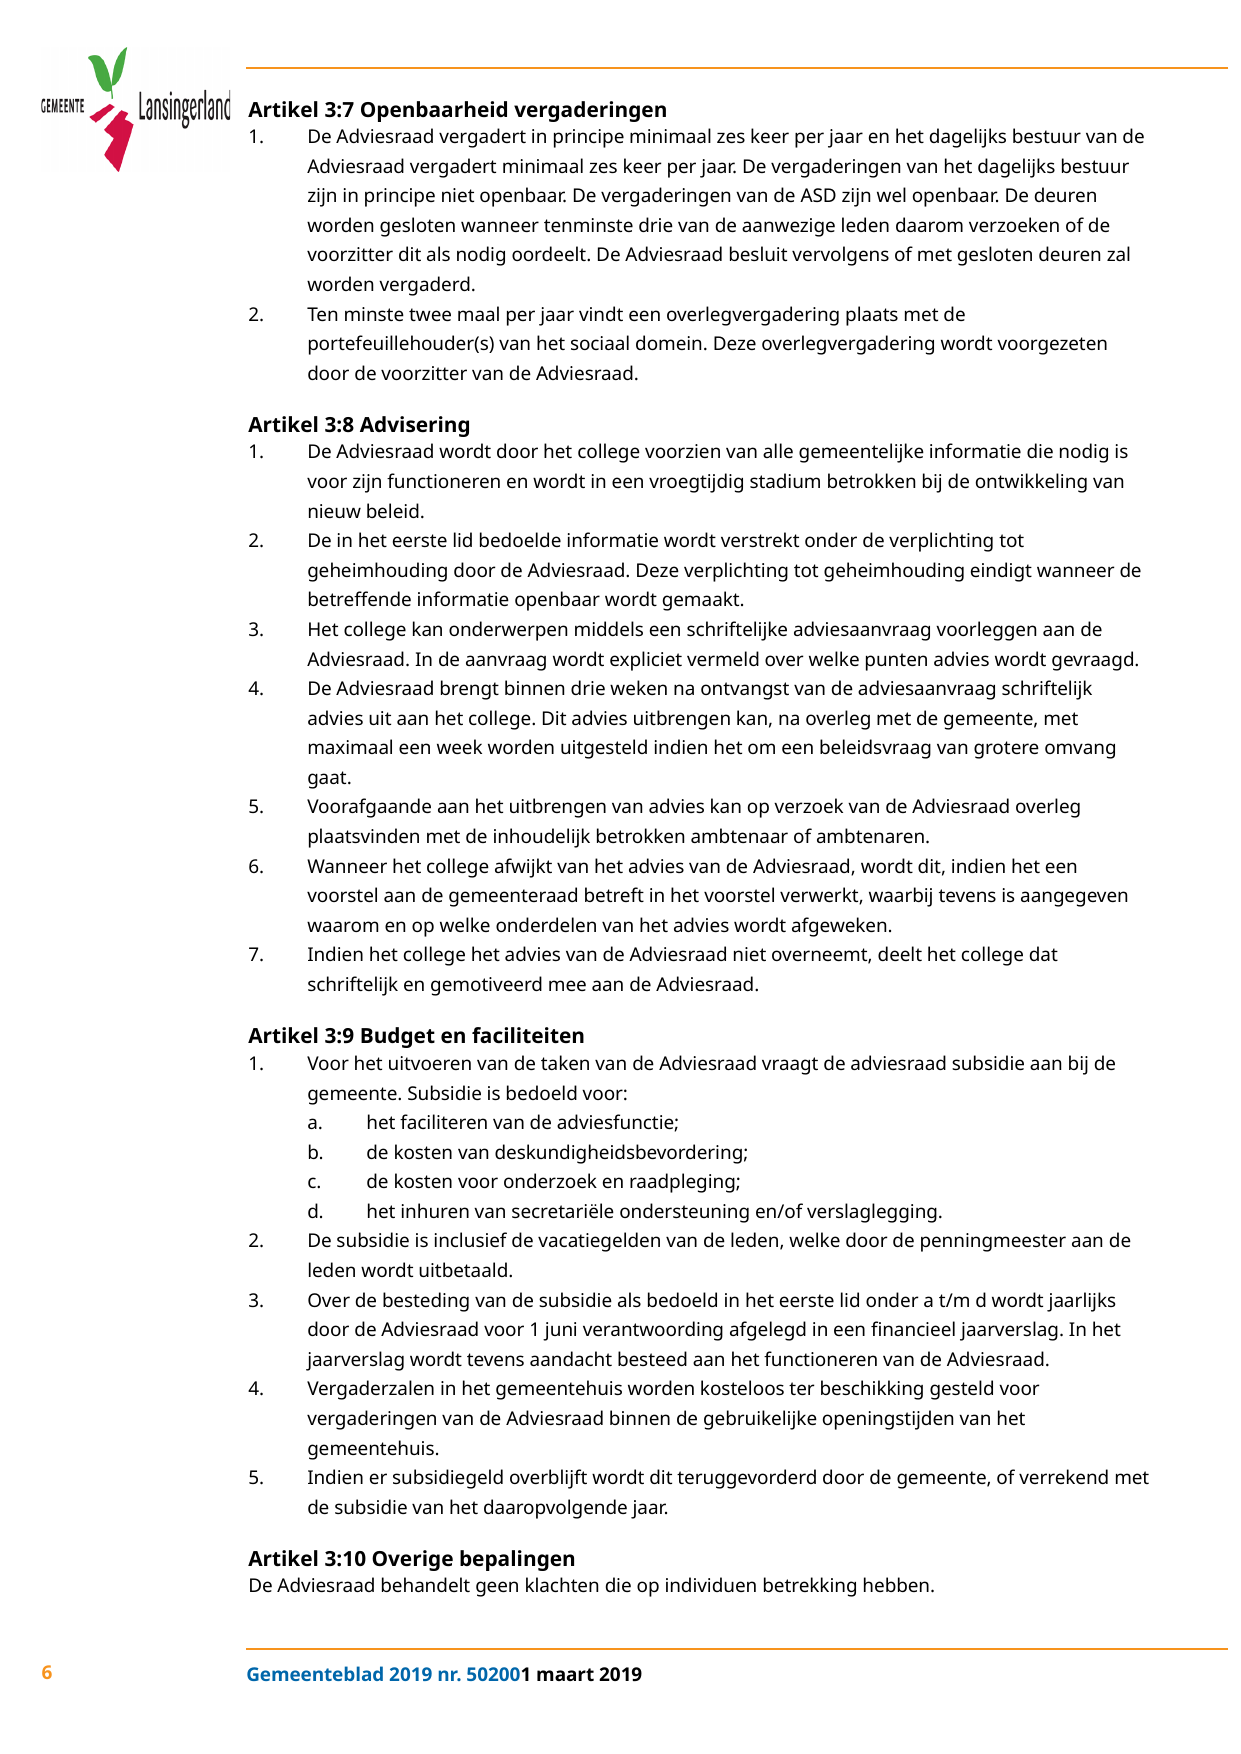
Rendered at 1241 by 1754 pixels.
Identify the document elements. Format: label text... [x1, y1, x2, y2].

text Artikel 3:8 Advisering [248, 410, 1152, 439]
list Indien het college het advies van de Adviesraad niet overneemt, deelt het college dat schriftelijk en gemotiveerd mee aan de Adviesraad. [248, 942, 1152, 997]
text Artikel 3:10 Overige bepalingen [248, 1544, 1152, 1573]
list Over de besteding van de subsidie als bedoeld in het eerste lid onder a t/m d wordt jaarlijks door de Adviesraad voor 1 juni verantwoording afgelegd in een financieel jaarverslag. In het jaarverslag wordt tevens aandacht besteed aan het functioneren van de Adviesraad. [248, 1287, 1152, 1372]
list Ten minste twee maal per jaar vindt een overlegvergadering plaats met de portefeuillehouder(s) van het sociaal domein. Deze overlegvergadering wordt voorgezeten door de voorzitter van de Adviesraad. [248, 301, 1152, 386]
list De Adviesraad brengt binnen drie weken na ontvangst van de adviesaanvraag schriftelijk advies uit aan het college. Dit advies uitbrengen kan, na overleg met de gemeente, met maximaal een week worden uitgesteld indien het om een beleidsvraag van grotere omvang gaat. [248, 675, 1152, 790]
list Indien er subsidiegeld overblijft wordt dit teruggevorderd door de gemeente, of verrekend met de subsidie van het daaropvolgende jaar. [248, 1464, 1152, 1519]
list de kosten voor onderzoek en raadpleging; [307, 1168, 1152, 1194]
list het inhuren van secretariële ondersteuning en/of verslaglegging. [307, 1198, 1152, 1224]
list Voor het uitvoeren van de taken van de Adviesraad vraagt de adviesraad subsidie aan bij de gemeente. Subsidie is bedoeld voor: [248, 1050, 1152, 1105]
list De in het eerste lid bedoelde informatie wordt verstrekt onder de verplichting tot geheimhouding door de Adviesraad. Deze verplichting tot geheimhouding eindigt wanneer de betreffende informatie openbaar wordt gemaakt. [248, 527, 1152, 612]
list Vergaderzalen in het gemeentehuis worden kosteloos ter beschikking gesteld voor vergaderingen van de Adviesraad binnen de gebruikelijke openingstijden van het gemeentehuis. [248, 1376, 1152, 1460]
list De Adviesraad wordt door het college voorzien van alle gemeentelijke informatie die nodig is voor zijn functioneren en wordt in een vroegtijdig stadium betrokken bij de ontwikkeling van nieuw beleid. [248, 439, 1152, 524]
text Artikel 3:7 Openbaarheid vergaderingen [248, 95, 1152, 123]
list de kosten van deskundigheidsbevordering; [307, 1139, 1152, 1164]
list Het college kan onderwerpen middels een schriftelijke adviesaanvraag voorleggen aan de Adviesraad. In de aanvraag wordt expliciet vermeld over welke punten advies wordt gevraagd. [248, 616, 1152, 672]
text Artikel 3:9 Budget en faciliteiten [248, 1022, 1152, 1050]
list het faciliteren van de adviesfunctie; [307, 1109, 1152, 1135]
list Voorafgaande aan het uitbrengen van advies kan op verzoek van de Adviesraad overleg plaatsvinden met de inhoudelijk betrokken ambtenaar of ambtenaren. [248, 794, 1152, 849]
list De subsidie is inclusief de vacatiegelden van de leden, welke door de penningmeester aan de leden wordt uitbetaald. [248, 1228, 1152, 1283]
list Wanneer het college afwijkt van het advies van de Adviesraad, wordt dit, indien het een voorstel aan de gemeenteraad betreft in het voorstel verwerkt, waarbij tevens is aangegeven waarom en op welke onderdelen van het advies wordt afgeweken. [248, 853, 1152, 938]
text De Adviesraad behandelt geen klachten die op individuen betrekking hebben. [248, 1573, 1152, 1598]
picture [41, 47, 231, 172]
list De Adviesraad vergadert in principe minimaal zes keer per jaar en het dagelijks bestuur van de Adviesraad vergadert minimaal zes keer per jaar. De vergaderingen van het dagelijks bestuur zijn in principe niet openbaar. De vergaderingen van de ASD zijn wel openbaar. De deuren worden gesloten wanneer tenminste drie van de aanwezige leden daarom verzoeken of de voorzitter dit als nodig oordeelt. De Adviesraad besluit vervolgens of met gesloten deuren zal worden vergaderd. [248, 123, 1152, 297]
